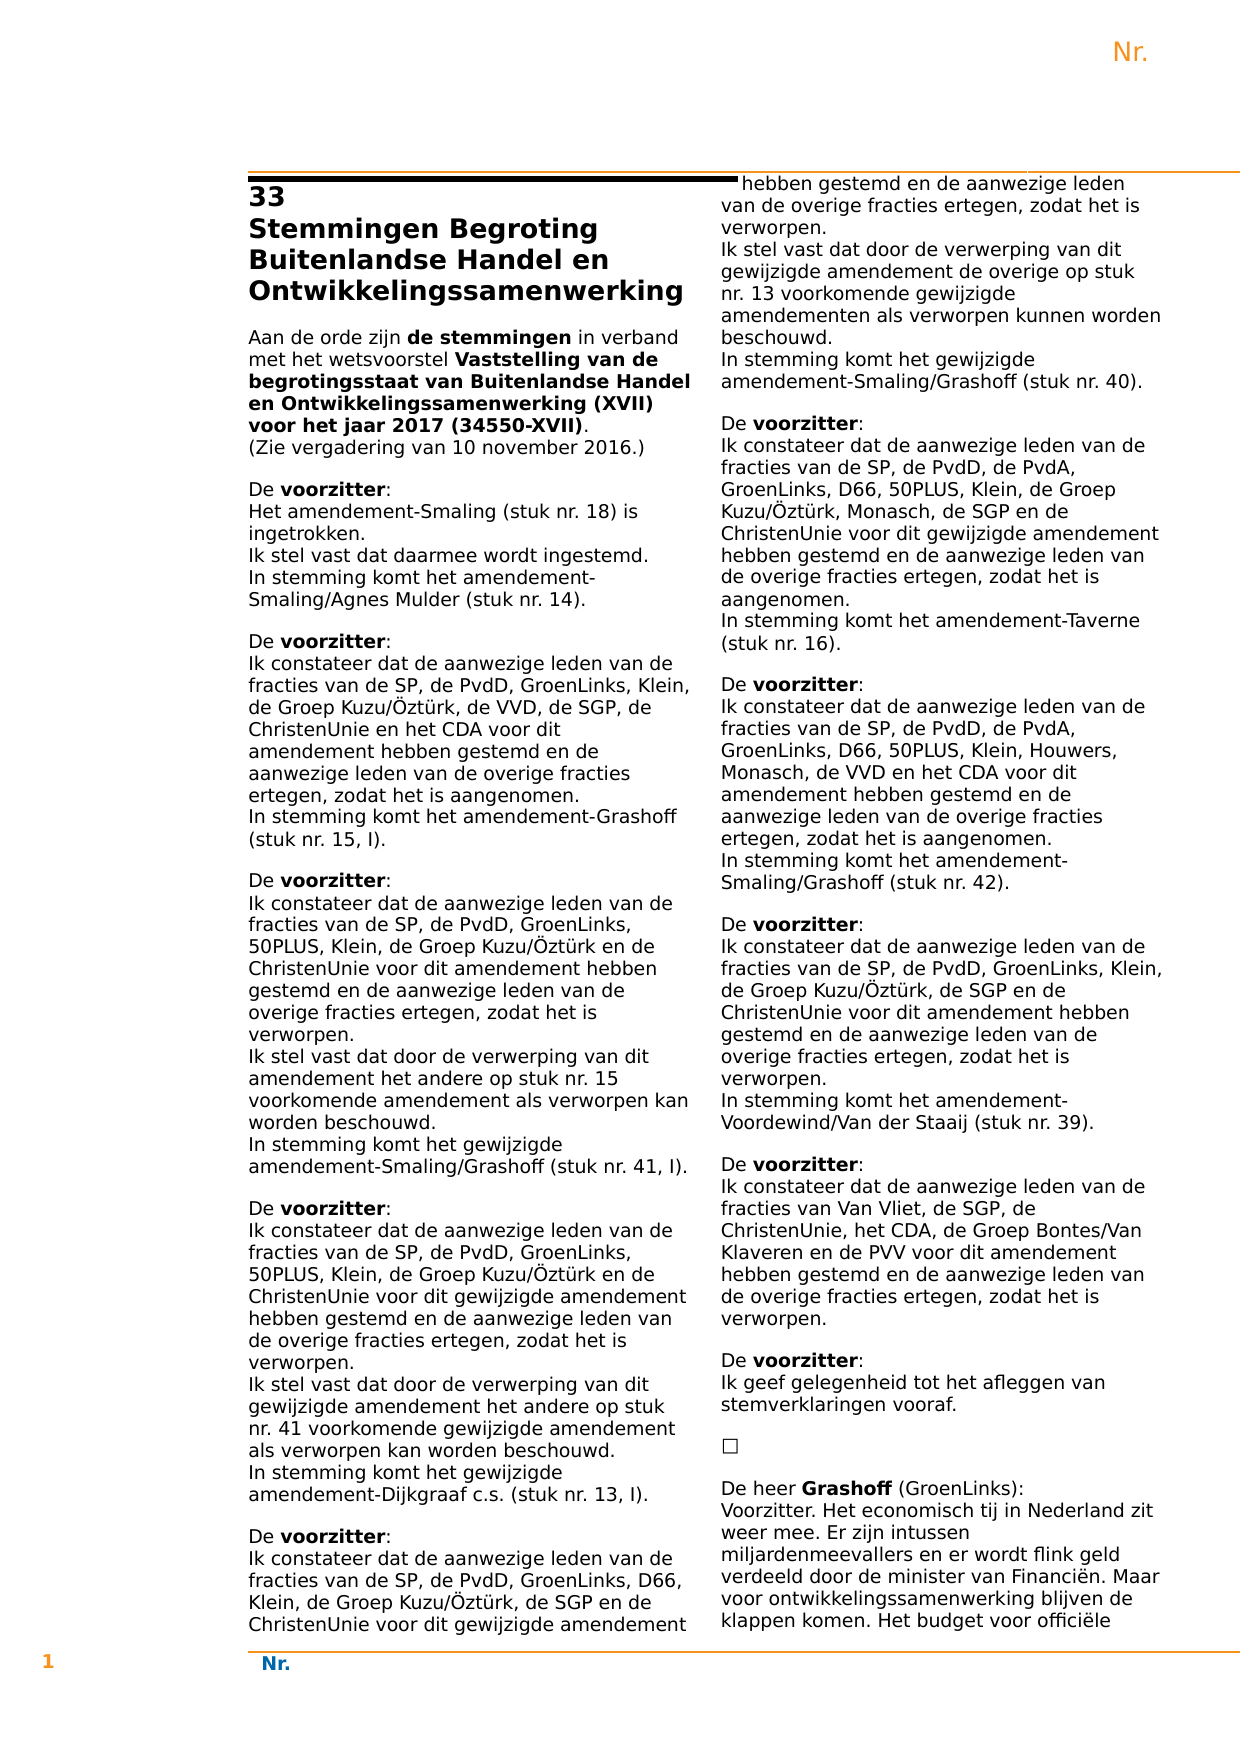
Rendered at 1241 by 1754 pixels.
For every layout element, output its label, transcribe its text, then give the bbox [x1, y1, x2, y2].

text Ik constateer dat de aanwezige leden van de fracties van de SP, de PvdD, de PvdA, GroenLinks, D66, 50PLUS, Klein, Houwers, Monasch, de VVD en het CDA voor dit amendement hebben gestemd en de aanwezige leden van de overige fracties ertegen, zodat het is aangenomen. [721, 696, 1163, 850]
text De voorzitter: [248, 1526, 691, 1548]
text Ik constateer dat de aanwezige leden van de fracties van de SP, de PvdD, GroenLinks, Klein, de Groep Kuzu/Öztürk, de SGP en de ChristenUnie voor dit amendement hebben gestemd en de aanwezige leden van de overige fracties ertegen, zodat het is verworpen. [721, 936, 1163, 1090]
text Ik geef gelegenheid tot het afleggen van stemverklaringen vooraf. [721, 1372, 1163, 1416]
text In stemming komt het amendement-Smaling/Grashoff (stuk nr. 42). [721, 850, 1163, 894]
text In stemming komt het amendement-Taverne (stuk nr. 16). [721, 610, 1163, 654]
text Ik constateer dat de aanwezige leden van de fracties van de SP, de PvdD, GroenLinks, 50PLUS, Klein, de Groep Kuzu/Öztürk en de ChristenUnie voor dit gewijzigde amendement hebben gestemd en de aanwezige leden van de overige fracties ertegen, zodat het is verworpen. [248, 1220, 691, 1374]
text hebben gestemd en de aanwezige leden van de overige fracties ertegen, zodat het is verworpen. [721, 173, 1163, 239]
text In stemming komt het amendement-Smaling/Agnes Mulder (stuk nr. 14). [248, 567, 691, 611]
text In stemming komt het amendement-Voordewind/Van der Staaij (stuk nr. 39). [721, 1090, 1163, 1134]
text De voorzitter: [248, 1198, 691, 1220]
text (Zie vergadering van 10 november 2016.) [248, 437, 691, 459]
text Ik constateer dat de aanwezige leden van de fracties van de SP, de PvdD, GroenLinks, D66, Klein, de Groep Kuzu/Öztürk, de SGP en de ChristenUnie voor dit gewijzigde amendement [248, 1548, 691, 1636]
text Ik constateer dat de aanwezige leden van de fracties van de SP, de PvdD, de PvdA, GroenLinks, D66, 50PLUS, Klein, de Groep Kuzu/Öztürk, Monasch, de SGP en de ChristenUnie voor dit gewijzigde amendement hebben gestemd en de aanwezige leden van de overige fracties ertegen, zodat het is aangenomen. [721, 434, 1163, 610]
text Ik constateer dat de aanwezige leden van de fracties van de SP, de PvdD, GroenLinks, 50PLUS, Klein, de Groep Kuzu/Öztürk en de ChristenUnie voor dit amendement hebben gestemd en de aanwezige leden van de overige fracties ertegen, zodat het is verworpen. [248, 892, 691, 1046]
text Het amendement-Smaling (stuk nr. 18) is ingetrokken. [248, 501, 691, 545]
text De voorzitter: [248, 631, 691, 653]
text Ik stel vast dat door de verwerping van dit gewijzigde amendement het andere op stuk nr. 41 voorkomende gewijzigde amendement als verworpen kan worden beschouwd. [248, 1374, 691, 1462]
text De voorzitter: [721, 1350, 1163, 1372]
text De voorzitter: [721, 1154, 1163, 1176]
text In stemming komt het amendement-Grashoff (stuk nr. 15, I). [248, 806, 691, 850]
text Ik stel vast dat daarmee wordt ingestemd. [248, 545, 691, 567]
text In stemming komt het gewijzigde amendement-Smaling/Grashoff (stuk nr. 40). [721, 349, 1163, 393]
text Ik stel vast dat door de verwerping van dit gewijzigde amendement de overige op stuk nr. 13 voorkomende gewijzigde amendementen als verworpen kunnen worden beschouwd. [721, 239, 1163, 349]
text De voorzitter: [721, 674, 1163, 696]
text Aan de orde zijn de stemmingen in verband met het wetsvoorstel Vaststelling van de begrotingsstaat van Buitenlandse Handel en Ontwikkelingssamenwerking (XVII) voor het jaar 2017 (34550-XVII). [248, 327, 691, 437]
text Ik constateer dat de aanwezige leden van de fracties van de SP, de PvdD, GroenLinks, Klein, de Groep Kuzu/Öztürk, de VVD, de SGP, de ChristenUnie en het CDA voor dit amendement hebben gestemd en de aanwezige leden van de overige fracties ertegen, zodat het is aangenomen. [248, 653, 691, 806]
text De heer Grashoff (GroenLinks): [721, 1478, 1163, 1500]
text In stemming komt het gewijzigde amendement-Dijkgraaf c.s. (stuk nr. 13, I). [248, 1462, 691, 1506]
text Ik stel vast dat door de verwerping van dit amendement het andere op stuk nr. 15 voorkomende amendement als verworpen kan worden beschouwd. [248, 1046, 691, 1134]
text Ik constateer dat de aanwezige leden van de fracties van Van Vliet, de SGP, de ChristenUnie, het CDA, de Groep Bontes/Van Klaveren en de PVV voor dit amendement hebben gestemd en de aanwezige leden van de overige fracties ertegen, zodat het is verworpen. [721, 1176, 1163, 1330]
text De voorzitter: [248, 870, 691, 892]
text ⬜ [721, 1436, 1163, 1458]
text In stemming komt het gewijzigde amendement-Smaling/Grashoff (stuk nr. 41, I). [248, 1134, 691, 1178]
text De voorzitter: [721, 914, 1163, 936]
title 33 Stemmingen Begroting Buitenlandse Handel en Ontwikkelingssamenwerking [248, 182, 691, 307]
text Voorzitter. Het economisch tij in Nederland zit weer mee. Er zijn intussen miljardenmeevallers en er wordt flink geld verdeeld door de minister van Financiën. Maar voor ontwikkelingssamenwerking blijven de klappen komen. Het budget voor officiële [721, 1500, 1163, 1632]
text De voorzitter: [248, 479, 691, 501]
text De voorzitter: [721, 413, 1163, 434]
